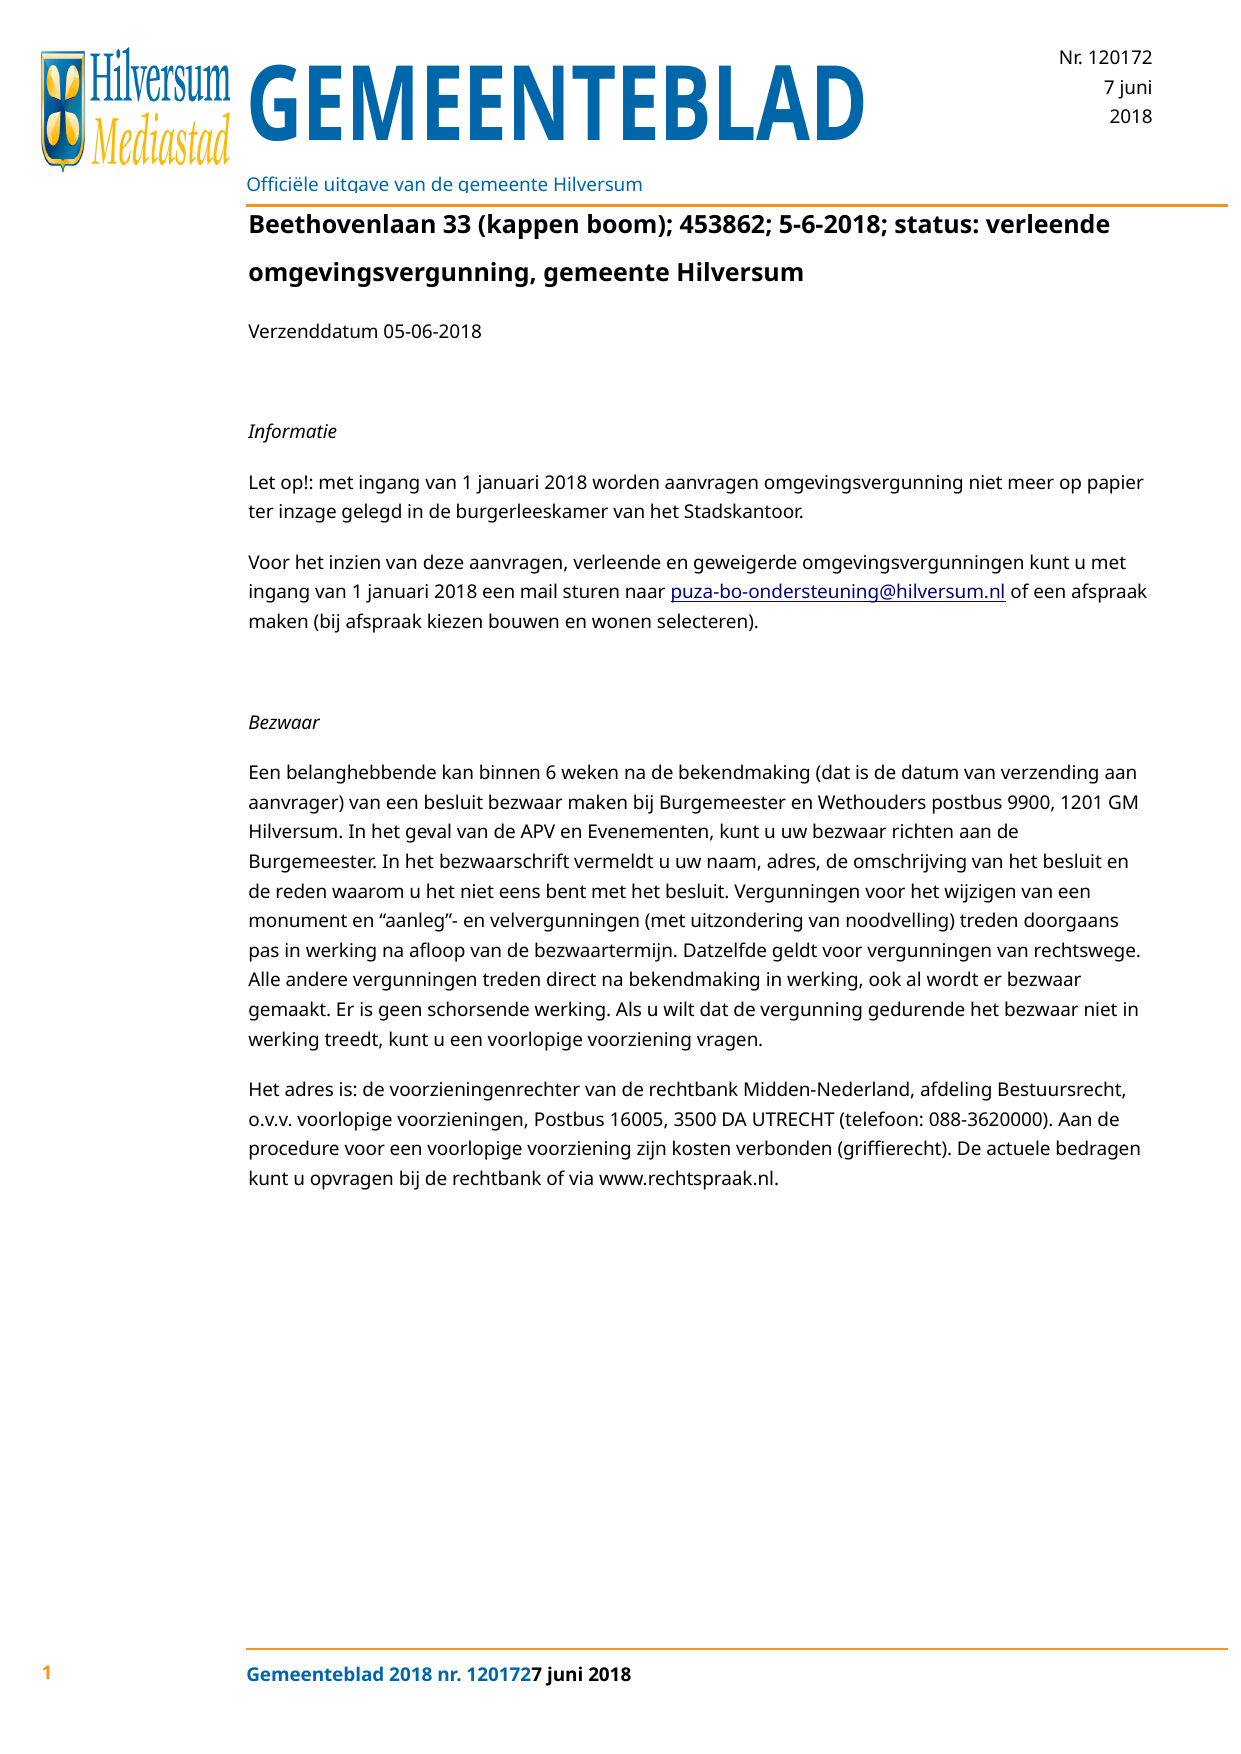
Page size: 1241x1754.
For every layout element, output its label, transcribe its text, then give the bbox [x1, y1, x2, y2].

text Het adres is: de voorzieningenrechter van de rechtbank Midden-Nederland, afdeling Bestuursrecht, o.v.v. voorlopige voorzieningen, Postbus 16005, 3500 DA UTRECHT (telefoon: 088-3620000). Aan de procedure voor een voorlopige voorziening zijn kosten verbonden (griffierecht). De actuele bedragen kunt u opvragen bij de rechtbank of via www.rechtspraak.nl. [248, 1076, 1152, 1191]
text Let op!: met ingang van 1 januari 2018 worden aanvragen omgevingsvergunning niet meer op papier ter inzage gelegd in de burgerleeskamer van het Stadskantoor. [248, 469, 1152, 524]
text Verzenddatum 05-06-2018 [248, 318, 1152, 344]
picture [41, 47, 231, 172]
text Bezwaar [248, 709, 1152, 735]
text Een belanghebbende kan binnen 6 weken na de bekendmaking (dat is de datum van verzending aan aanvrager) van een besluit bezwaar maken bij Burgemeester en Wethouders postbus 9900, 1201 GM Hilversum. In het geval van de APV en Evenementen, kunt u uw bezwaar richten aan de Burgemeester. In het bezwaarschrift vermeldt u uw naam, adres, de omschrijving van het besluit en de reden waarom u het niet eens bent met het besluit. Vergunningen voor het wijzigen van een monument en “aanleg”- en velvergunningen (met uitzondering van noodvelling) treden doorgaans pas in werking na afloop van de bezwaartermijn. Datzelfde geldt voor vergunningen van rechtswege. Alle andere vergunningen treden direct na bekendmaking in werking, ook al wordt er bezwaar gemaakt. Er is geen schorsende werking. Als u wilt dat de vergunning gedurende het bezwaar niet in werking treedt, kunt u een voorlopige voorziening vragen. [248, 759, 1152, 1052]
text Beethovenlaan 33 (kappen boom); 453862; 5-6-2018; status: verleende omgevingsvergunning, gemeente Hilversum [248, 207, 1152, 288]
text Informatie [248, 419, 1152, 444]
text Voor het inzien van deze aanvragen, verleende en geweigerde omgevingsvergunningen kunt u met ingang van 1 januari 2018 een mail sturen naar puza-bo-ondersteuning@hilversum.nl of een afspraak maken (bij afspraak kiezen bouwen en wonen selecteren). [248, 549, 1152, 634]
